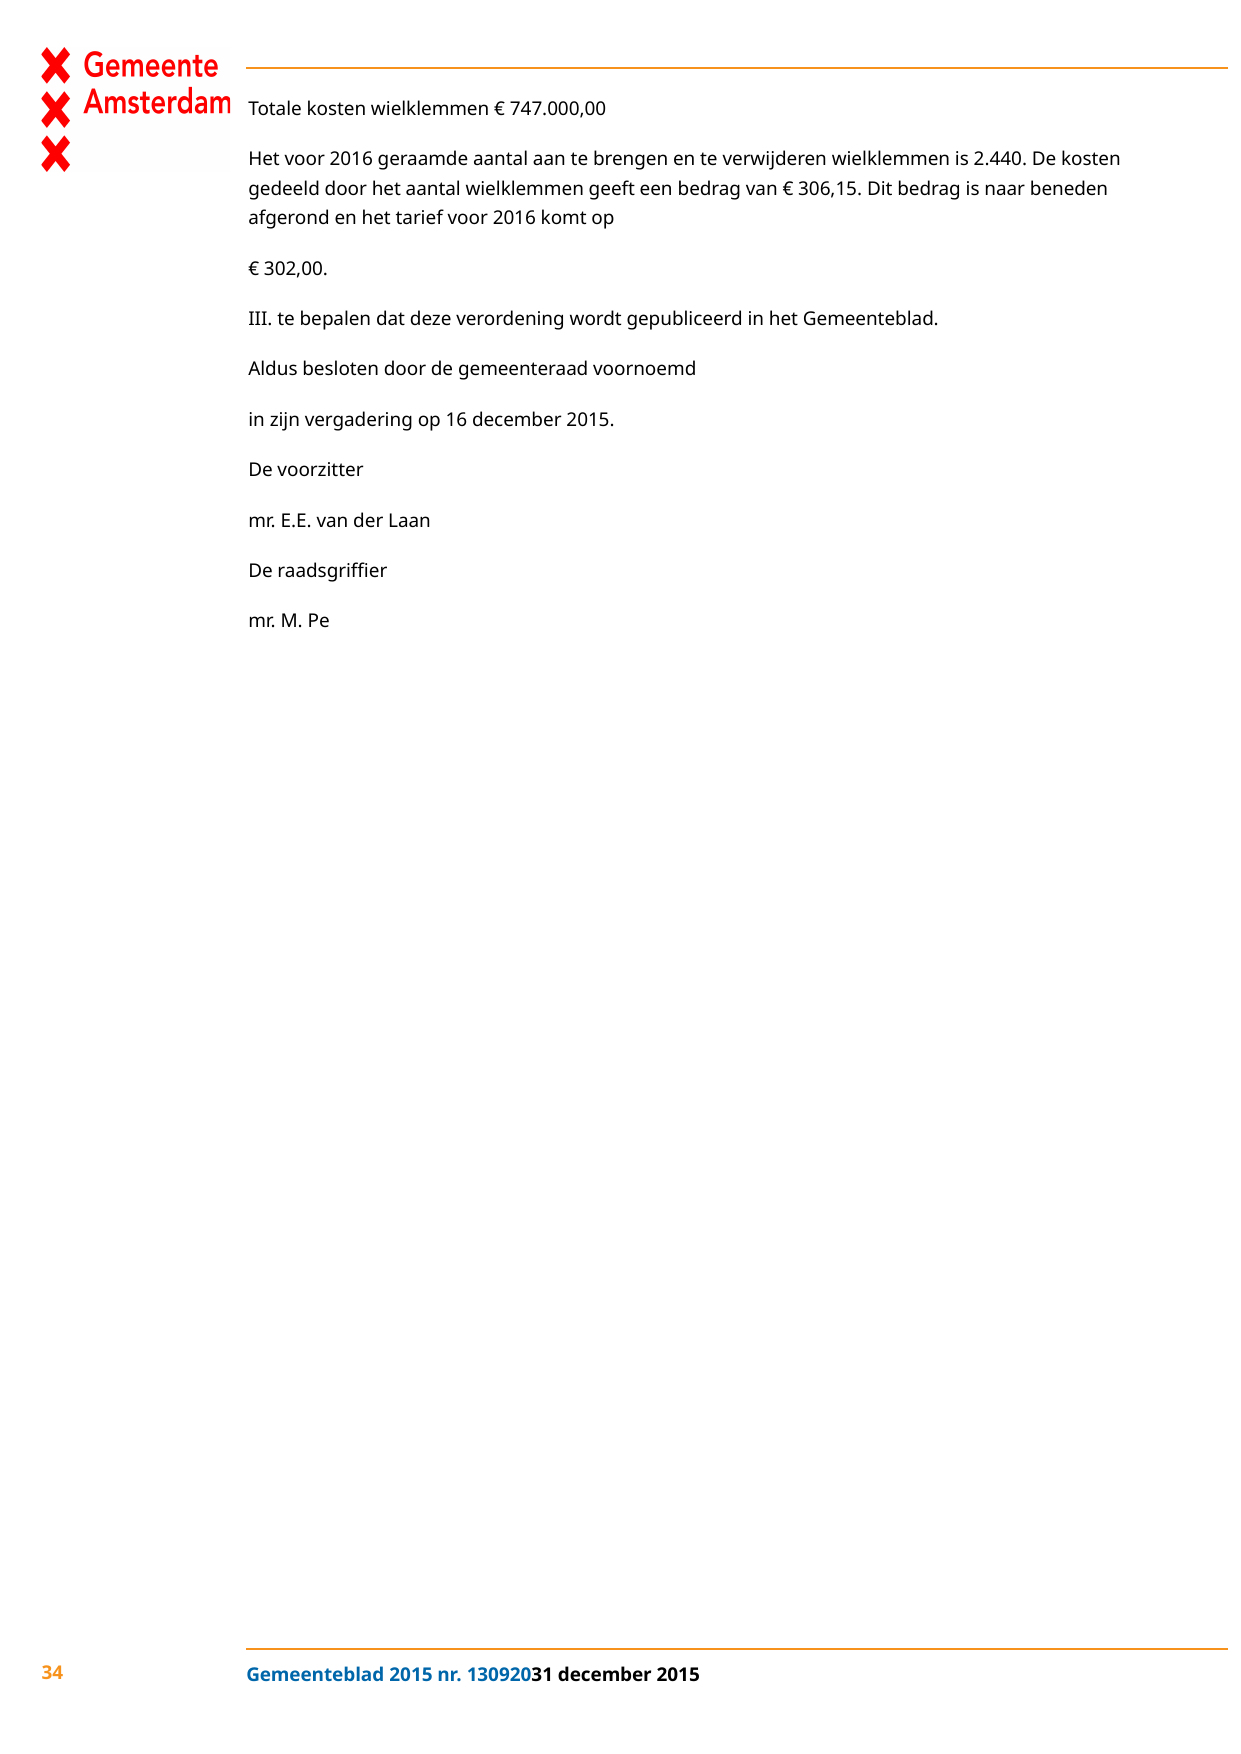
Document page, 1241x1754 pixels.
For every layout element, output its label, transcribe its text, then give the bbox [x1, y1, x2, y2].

text Aldus besloten door de gemeenteraad voornoemd [248, 356, 1152, 381]
text De raadsgriffier [248, 557, 1152, 583]
text mr. M. Pe [248, 608, 1152, 633]
picture [41, 47, 231, 172]
text mr. E.E. van der Laan [248, 507, 1152, 533]
text Het voor 2016 geraamde aantal aan te brengen en te verwijderen wielklemmen is 2.440. De kosten gedeeld door het aantal wielklemmen geeft een bedrag van € 306,15. Dit bedrag is naar beneden afgerond en het tarief voor 2016 komt op [248, 145, 1152, 230]
text in zijn vergadering op 16 december 2015. [248, 406, 1152, 432]
text III. te bepalen dat deze verordening wordt gepubliceerd in het Gemeenteblad. [248, 305, 1152, 331]
text De voorzitter [248, 456, 1152, 482]
text € 302,00. [248, 255, 1152, 281]
text Totale kosten wielklemmen € 747.000,00 [248, 95, 1152, 121]
